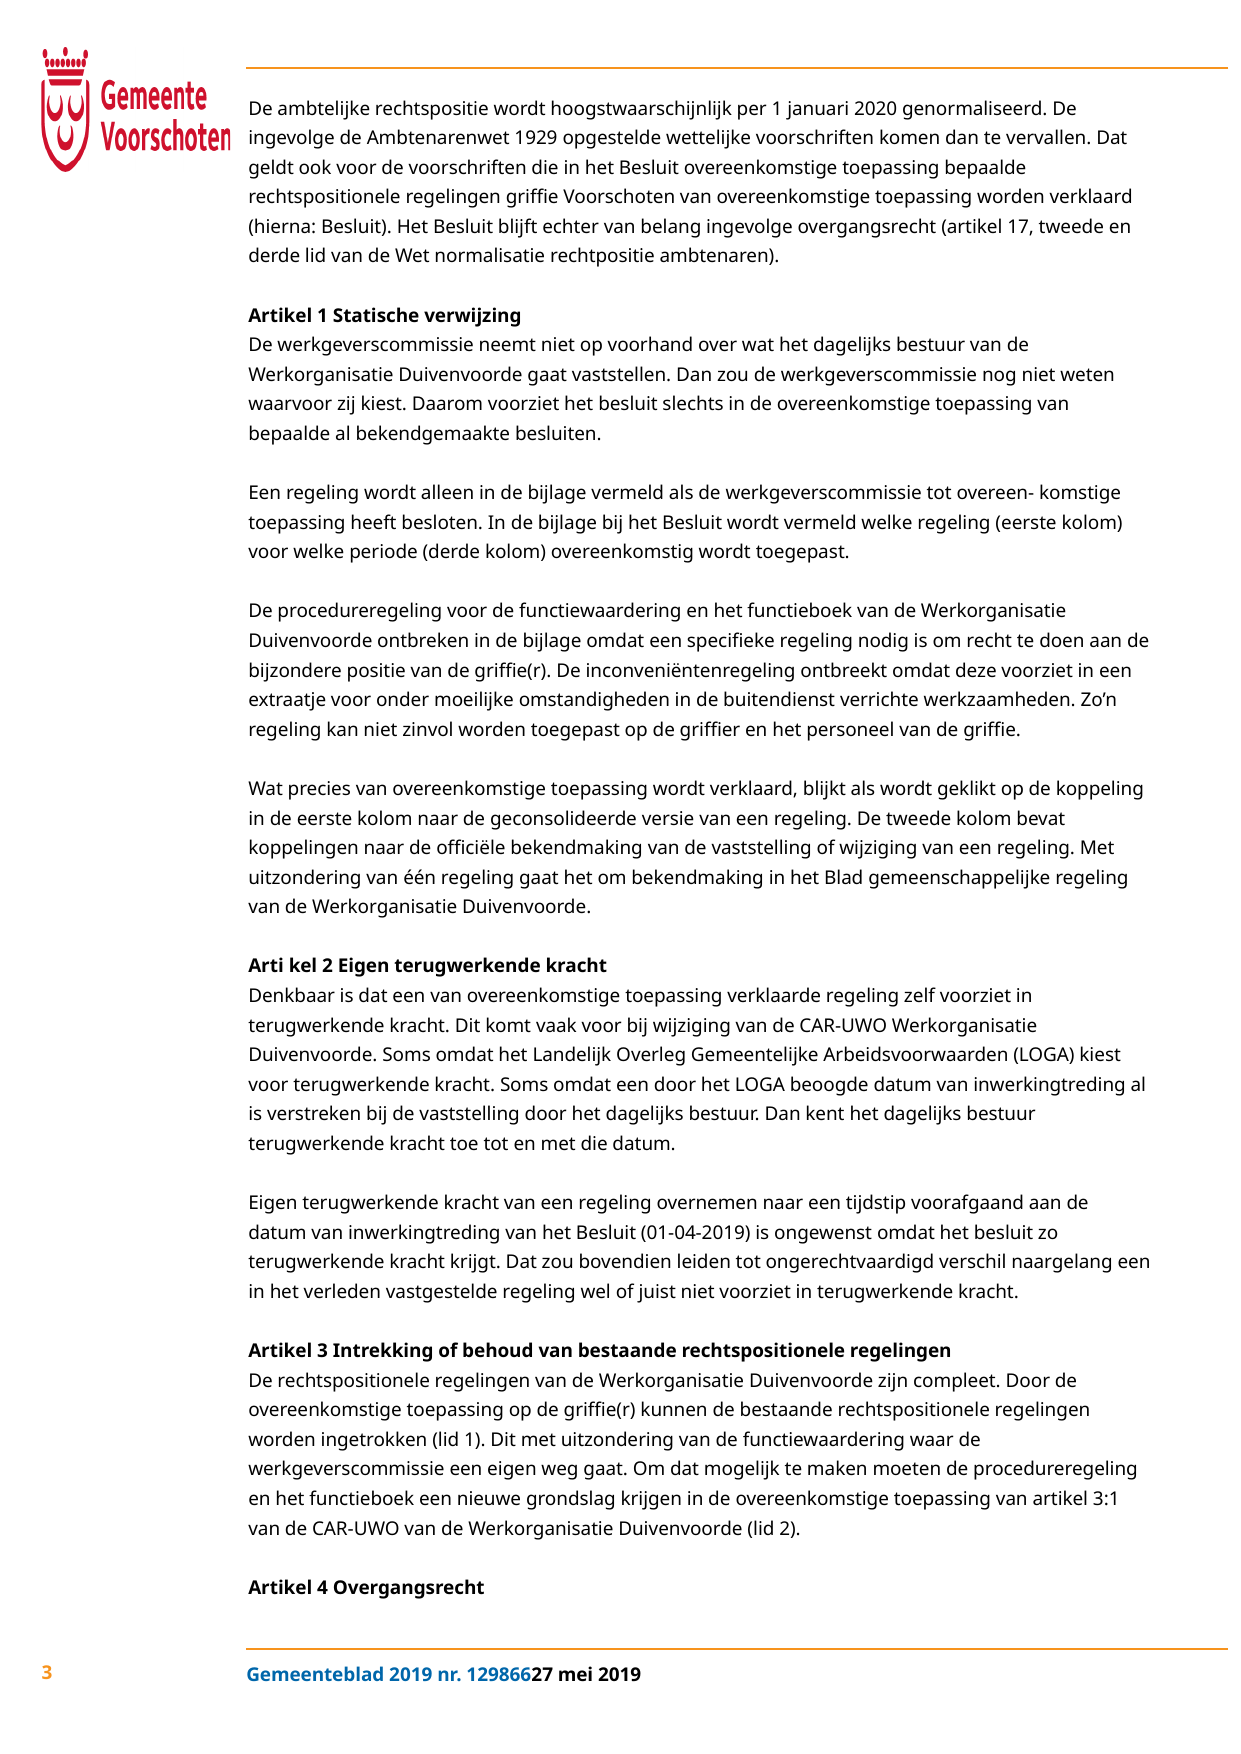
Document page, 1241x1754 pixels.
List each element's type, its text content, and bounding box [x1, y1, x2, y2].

text Wat precies van overeenkomstige toepassing wordt verklaard, blijkt als wordt geklikt op de koppeling in de eerste kolom naar de geconsolideerde versie van een regeling. De tweede kolom bevat koppelingen naar de officiële bekendmaking van de vaststelling of wijziging van een regeling. Met uitzondering van één regeling gaat het om bekendmaking in het Blad gemeenschappelijke regeling van de Werkorganisatie Duivenvoorde. [248, 775, 1152, 919]
text Arti kel 2 Eigen terugwerkende kracht [248, 953, 1152, 978]
text Artikel 3 Intrekking of behoud van bestaande rechtspositionele regelingen [248, 1337, 1152, 1363]
text Artikel 4 Overgangsrecht [248, 1574, 1152, 1600]
text Een regeling wordt alleen in de bijlage vermeld als de werkgeverscommissie tot overeen- komstige toepassing heeft besloten. In de bijlage bij het Besluit wordt vermeld welke regeling (eerste kolom) voor welke periode (derde kolom) overeenkomstig wordt toegepast. [248, 479, 1152, 564]
text De werkgeverscommissie neemt niet op voorhand over wat het dagelijks bestuur van de Werkorganisatie Duivenvoorde gaat vaststellen. Dan zou de werkgeverscommissie nog niet weten waarvoor zij kiest. Daarom voorziet het besluit slechts in de overeenkomstige toepassing van bepaalde al bekendgemaakte besluiten. [248, 331, 1152, 446]
text Denkbaar is dat een van overeenkomstige toepassing verklaarde regeling zelf voorziet in terugwerkende kracht. Dit komt vaak voor bij wijziging van de CAR-UWO Werkorganisatie Duivenvoorde. Soms omdat het Landelijk Overleg Gemeentelijke Arbeidsvoorwaarden (LOGA) kiest voor terugwerkende kracht. Soms omdat een door het LOGA beoogde datum van inwerkingtreding al is verstreken bij de vaststelling door het dagelijks bestuur. Dan kent het dagelijks bestuur terugwerkende kracht toe tot en met die datum. [248, 982, 1152, 1156]
text Artikel 1 Statische verwijzing [248, 302, 1152, 328]
text De ambtelijke rechtspositie wordt hoogstwaarschijnlijk per 1 januari 2020 genormaliseerd. De ingevolge de Ambtenarenwet 1929 opgestelde wettelijke voorschriften komen dan te vervallen. Dat geldt ook voor de voorschriften die in het Besluit overeenkomstige toepassing bepaalde rechtspositionele regelingen griffie Voorschoten van overeenkomstige toepassing worden verklaard (hierna: Besluit). Het Besluit blijft echter van belang ingevolge overgangsrecht (artikel 17, tweede en derde lid van de Wet normalisatie rechtpositie ambtenaren). [248, 95, 1152, 268]
text Eigen terugwerkende kracht van een regeling overnemen naar een tijdstip voorafgaand aan de datum van inwerkingtreding van het Besluit (01-04-2019) is ongewenst omdat het besluit zo terugwerkende kracht krijgt. Dat zou bovendien leiden tot ongerechtvaardigd verschil naargelang een in het verleden vastgestelde regeling wel of juist niet voorziet in terugwerkende kracht. [248, 1189, 1152, 1304]
text De procedureregeling voor de functiewaardering en het functieboek van de Werkorganisatie Duivenvoorde ontbreken in de bijlage omdat een specifieke regeling nodig is om recht te doen aan de bijzondere positie van de griffie(r). De inconveniëntenregeling ontbreekt omdat deze voorziet in een extraatje voor onder moeilijke omstandigheden in de buitendienst verrichte werkzaamheden. Zo’n regeling kan niet zinvol worden toegepast op de griffier en het personeel van de griffie. [248, 598, 1152, 742]
picture [41, 47, 231, 172]
text De rechtspositionele regelingen van de Werkorganisatie Duivenvoorde zijn compleet. Door de overeenkomstige toepassing op de griffie(r) kunnen de bestaande rechtspositionele regelingen worden ingetrokken (lid 1). Dit met uitzondering van de functiewaardering waar de werkgeverscommissie een eigen weg gaat. Om dat mogelijk te maken moeten de procedureregeling en het functieboek een nieuwe grondslag krijgen in de overeenkomstige toepassing van artikel 3:1 van de CAR-UWO van de Werkorganisatie Duivenvoorde (lid 2). [248, 1367, 1152, 1541]
